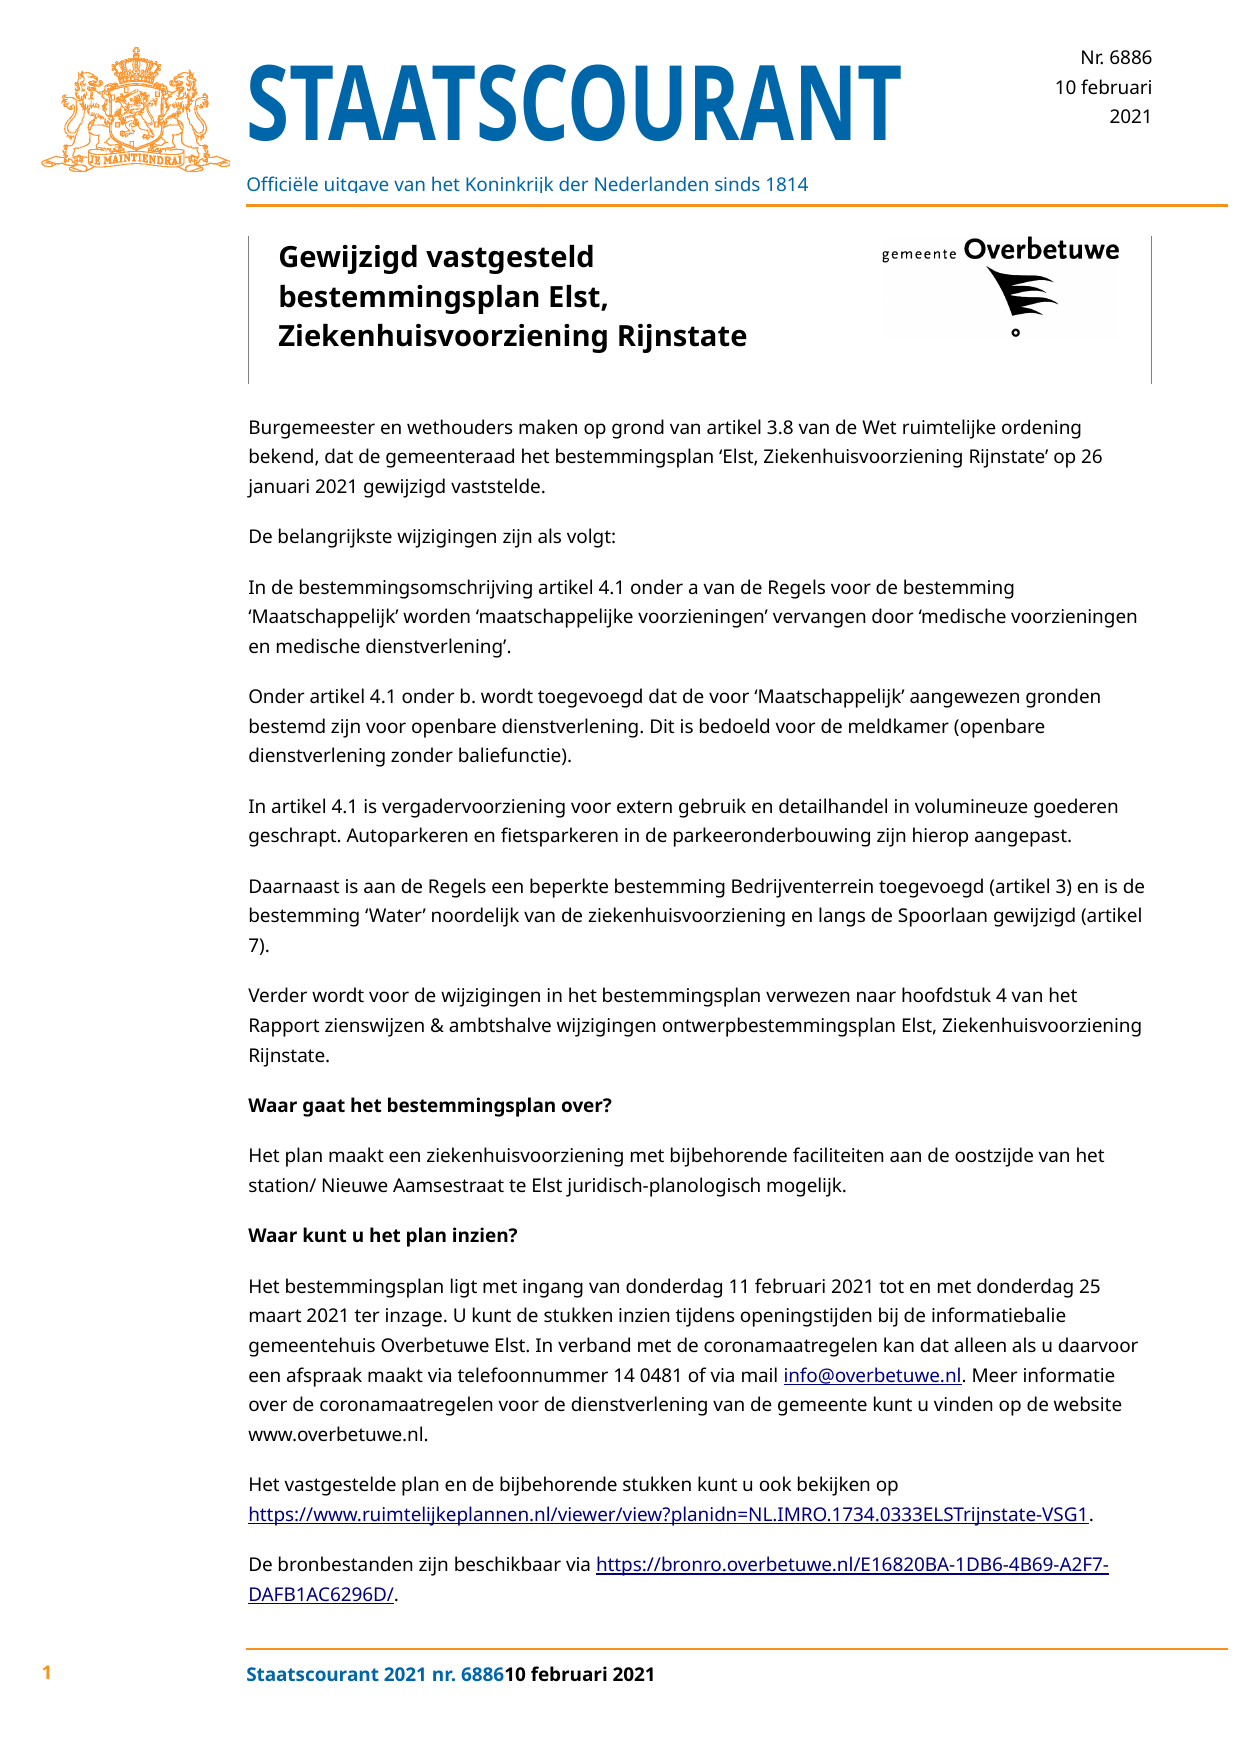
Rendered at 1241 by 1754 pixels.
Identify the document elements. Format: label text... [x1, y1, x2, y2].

table_header Gewijzigd vastgesteld bestemmingsplan Elst, Ziekenhuisvoorziening Rijnstate [249, 236, 850, 384]
text Het vastgestelde plan en de bijbehorende stukken kunt u ook bekijken op https://www.ruimtelijkeplannen.nl/viewer/view?planidn=NL.IMRO.1734.0333ELSTrijnstate-VSG1. [248, 1471, 1152, 1527]
text Het bestemmingsplan ligt met ingang van donderdag 11 februari 2021 tot en met donderdag 25 maart 2021 ter inzage. U kunt de stukken inzien tijdens openingstijden bij de informatiebalie gemeentehuis Overbetuwe Elst. In verband met de coronamaatregelen kan dat alleen als u daarvoor een afspraak maakt via telefoonnummer 14 0481 of via mail info@overbetuwe.nl. Meer informatie over de coronamaatregelen voor de dienstverlening van de gemeente kunt u vinden op de website www.overbetuwe.nl. [248, 1273, 1152, 1447]
table_header [850, 236, 1151, 384]
text In artikel 4.1 is vergadervoorziening voor extern gebruik en detailhandel in volumineuze goederen geschrapt. Autoparkeren en fietsparkeren in de parkeeronderbouwing zijn hierop aangepast. [248, 793, 1152, 848]
text Verder wordt voor de wijzigingen in het bestemmingsplan verwezen naar hoofdstuk 4 van het Rapport zienswijzen & ambtshalve wijzigingen ontwerpbestemmingsplan Elst, Ziekenhuisvoorziening Rijnstate. [248, 983, 1152, 1068]
text Het plan maakt een ziekenhuisvoorziening met bijbehorende faciliteiten aan de oostzijde van het station/ Nieuwe Aamsestraat te Elst juridisch-planologisch mogelijk. [248, 1143, 1152, 1198]
text Onder artikel 4.1 onder b. wordt toegevoegd dat de voor ‘Maatschappelijk’ aangewezen gronden bestemd zijn voor openbare dienstverlening. Dit is bedoeld voor de meldkamer (openbare dienstverlening zonder baliefunctie). [248, 683, 1152, 768]
text Daarnaast is aan de Regels een beperkte bestemming Bedrijventerrein toegevoegd (artikel 3) en is de bestemming ‘Water’ noordelijk van de ziekenhuisvoorziening en langs de Spoorlaan gewijzigd (artikel 7). [248, 873, 1152, 958]
text De bronbestanden zijn beschikbaar via https://bronro.overbetuwe.nl/E16820BA-1DB6-4B69-A2F7-DAFB1AC6296D/. [248, 1551, 1152, 1607]
text In de bestemmingsomschrijving artikel 4.1 onder a van de Regels voor de bestemming ‘Maatschappelijk’ worden ‘maatschappelijke voorzieningen’ vervangen door ‘medische voorzieningen en medische dienstverlening’. [248, 574, 1152, 659]
text De belangrijkste wijzigingen zijn als volgt: [248, 523, 1152, 549]
text Waar gaat het bestemmingsplan over? [248, 1092, 1152, 1118]
picture [882, 236, 1119, 337]
picture [41, 47, 231, 172]
text Waar kunt u het plan inzien? [248, 1223, 1152, 1248]
text Burgemeester en wethouders maken op grond van artikel 3.8 van de Wet ruimtelijke ordening bekend, dat de gemeenteraad het bestemmingsplan ‘Elst, Ziekenhuisvoorziening Rijnstate’ op 26 januari 2021 gewijzigd vaststelde. [248, 414, 1152, 499]
